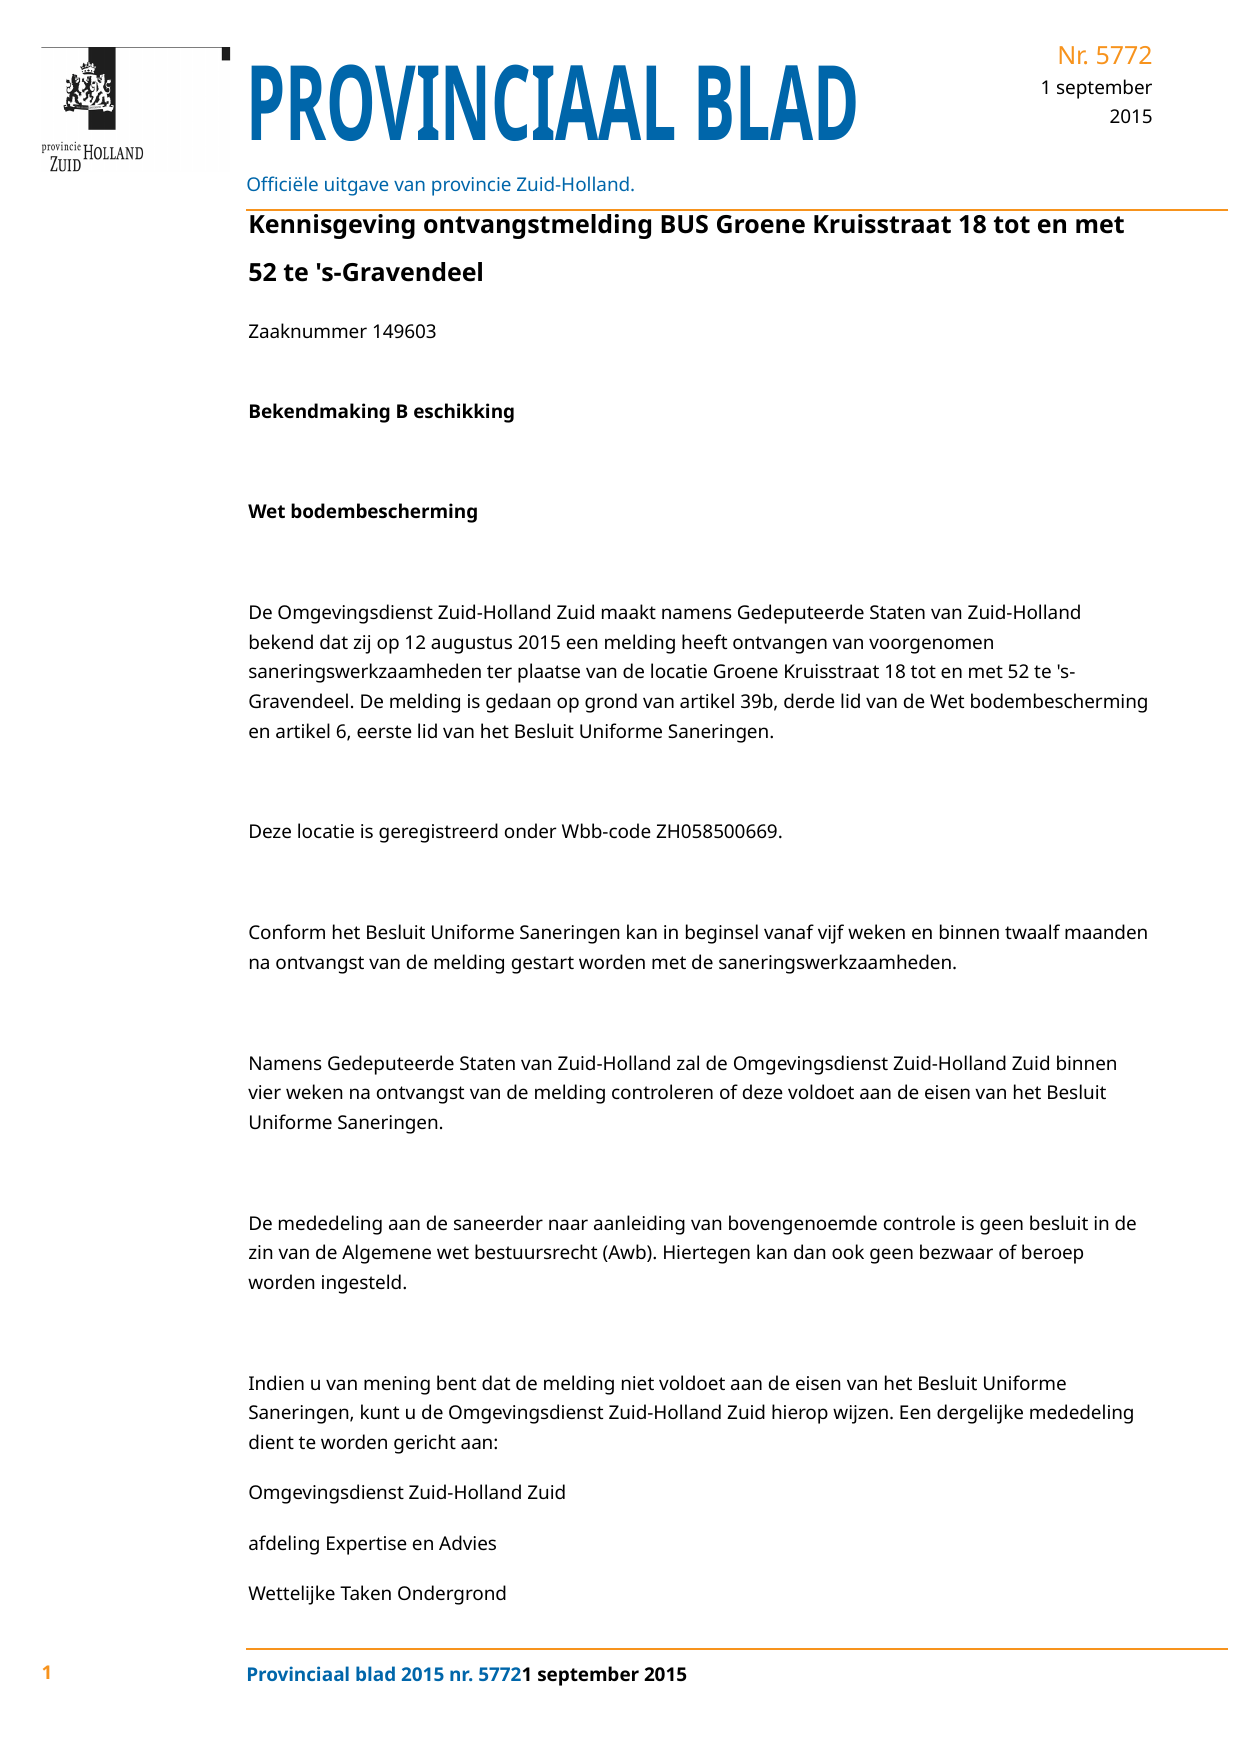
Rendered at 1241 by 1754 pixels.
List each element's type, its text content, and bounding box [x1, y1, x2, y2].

text afdeling Expertise en Advies [248, 1530, 1152, 1556]
text Wettelijke Taken Ondergrond [248, 1580, 1152, 1606]
text De mededeling aan de saneerder naar aanleiding van bovengenoemde controle is geen besluit in de zin van de Algemene wet bestuursrecht (Awb). Hiertegen kan dan ook geen bezwaar of beroep worden ingesteld. [248, 1210, 1152, 1295]
text Conform het Besluit Uniforme Saneringen kan in beginsel vanaf vijf weken en binnen twaalf maanden na ontvangst van de melding gestart worden met de saneringswerkzaamheden. [248, 919, 1152, 975]
text Kennisgeving ontvangstmelding BUS Groene Kruisstraat 18 tot en met 52 te 's-Gravendeel [248, 211, 1152, 288]
text Omgevingsdienst Zuid-Holland Zuid [248, 1479, 1152, 1505]
picture [41, 47, 231, 172]
text Zaaknummer 149603 [248, 318, 1152, 344]
text Wet bodembescherming [248, 499, 1152, 524]
text Namens Gedeputeerde Staten van Zuid-Holland zal de Omgevingsdienst Zuid-Holland Zuid binnen vier weken na ontvangst van de melding controleren of deze voldoet aan de eisen van het Besluit Uniforme Saneringen. [248, 1050, 1152, 1135]
text Bekendmaking B eschikking [248, 398, 1152, 424]
text De Omgevingsdienst Zuid-Holland Zuid maakt namens Gedeputeerde Staten van Zuid-Holland bekend dat zij op 12 augustus 2015 een melding heeft ontvangen van voorgenomen saneringswerkzaamheden ter plaatse van de locatie Groene Kruisstraat 18 tot en met 52 te 's-Gravendeel. De melding is gedaan op grond van artikel 39b, derde lid van de Wet bodembescherming en artikel 6, eerste lid van het Besluit Uniforme Saneringen. [248, 599, 1152, 744]
text Indien u van mening bent dat de melding niet voldoet aan de eisen van het Besluit Uniforme Saneringen, kunt u de Omgevingsdienst Zuid-Holland Zuid hierop wijzen. Een dergelijke mededeling dient te worden gericht aan: [248, 1370, 1152, 1455]
text Deze locatie is geregistreerd onder Wbb-code ZH058500669. [248, 819, 1152, 844]
